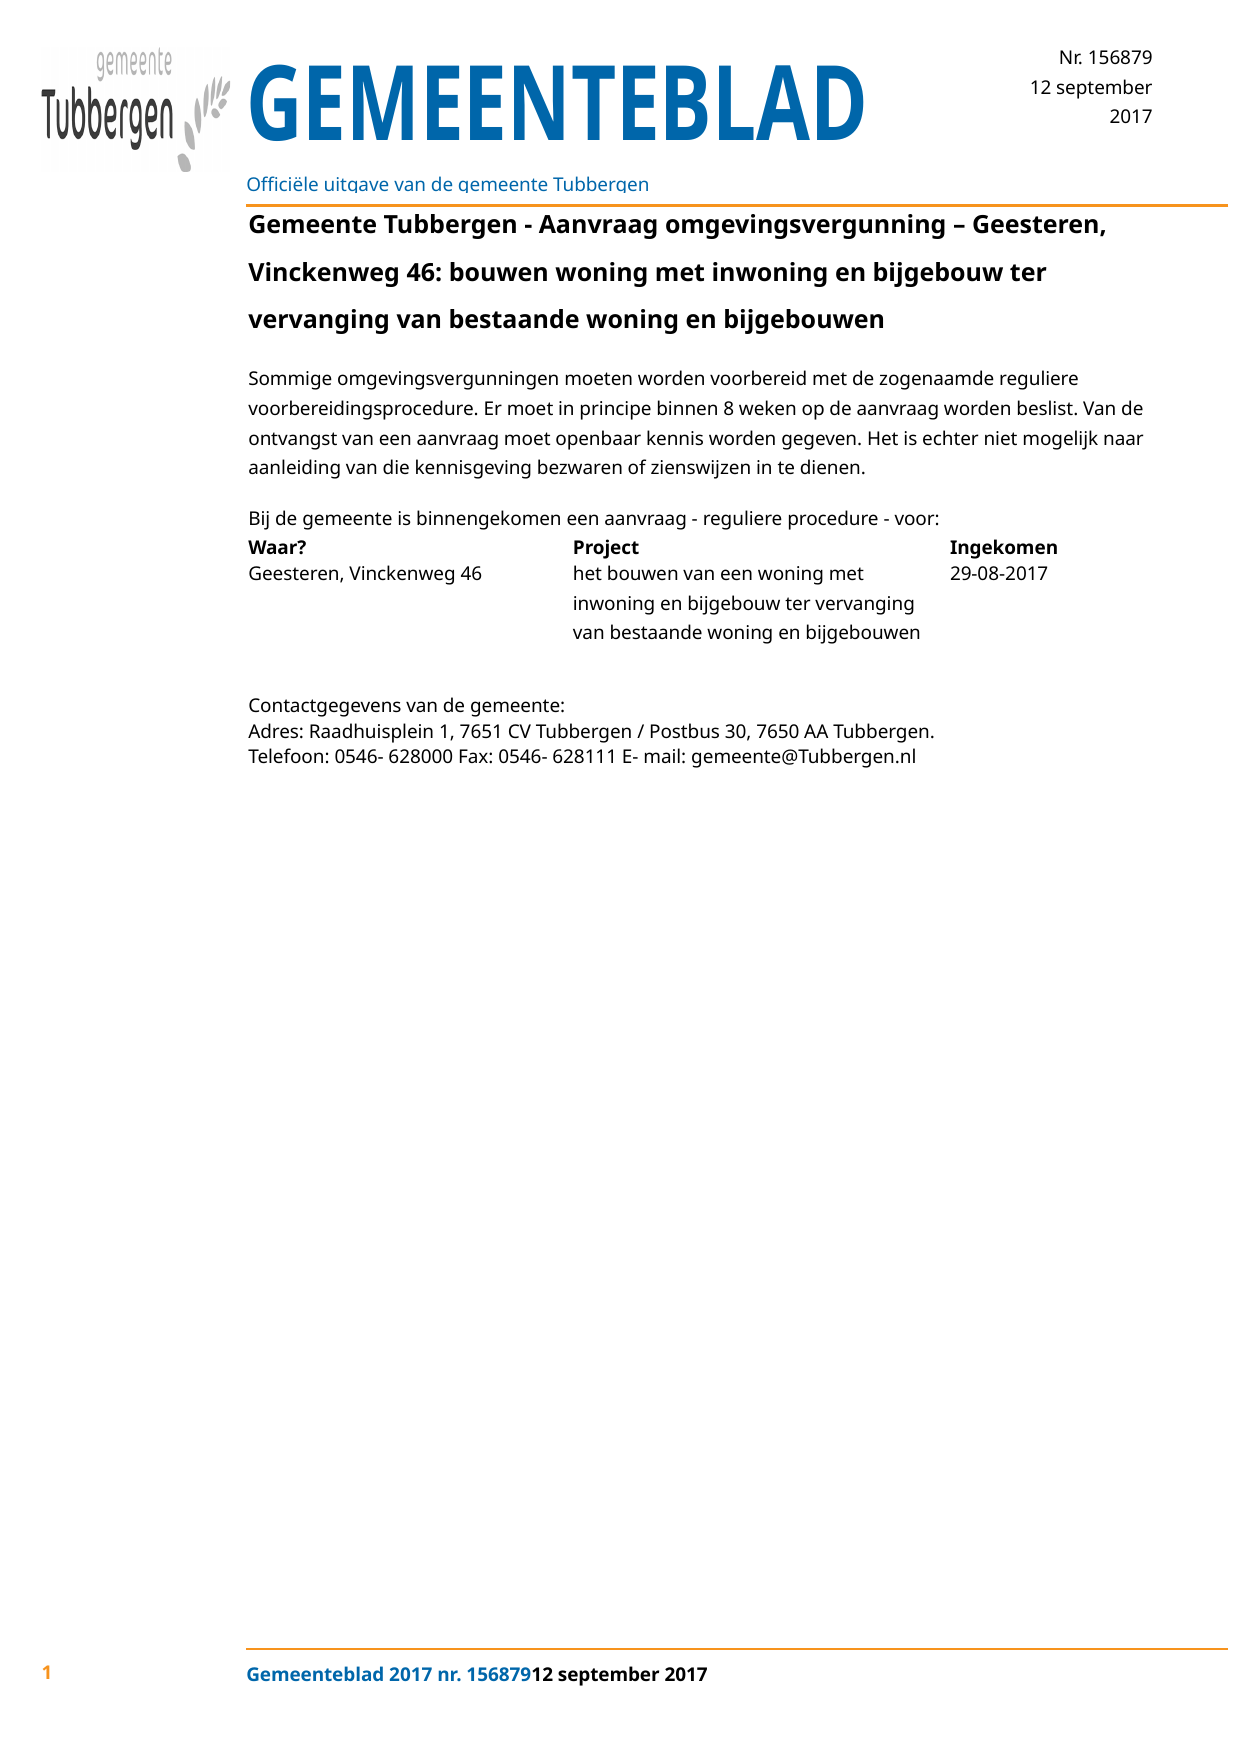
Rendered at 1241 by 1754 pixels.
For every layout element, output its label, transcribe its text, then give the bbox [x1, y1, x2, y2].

text Sommige omgevingsvergunningen moeten worden voorbereid met de zogenaamde reguliere voorbereidingsprocedure. Er moet in principe binnen 8 weken op de aanvraag worden beslist. Van de ontvangst van een aanvraag moet openbaar kennis worden gegeven. Het is echter niet mogelijk naar aanleiding van die kennisgeving bezwaren of zienswijzen in te dienen. [248, 366, 1152, 480]
table_cell 29-08-2017 [950, 560, 1152, 645]
text Telefoon: 0546- 628000 Fax: 0546- 628111 E- mail: gemeente@Tubbergen.nl [248, 744, 1152, 769]
text Gemeente Tubbergen - Aanvraag omgevingsvergunning – Geesteren, Vinckenweg 46: bouwen woning met inwoning en bijgebouw ter vervanging van bestaande woning en bijgebouwen [248, 207, 1152, 336]
text Contactgegevens van de gemeente: [248, 692, 1152, 718]
text Bij de gemeente is binnengekomen een aanvraag - reguliere procedure - voor: [248, 505, 1152, 530]
table_header Project [573, 534, 950, 560]
table_cell het bouwen van een woning met inwoning en bijgebouw ter vervanging van bestaande woning en bijgebouwen [573, 560, 950, 645]
text Adres: Raadhuisplein 1, 7651 CV Tubbergen / Postbus 30, 7650 AA Tubbergen. [248, 718, 1152, 744]
table_header Ingekomen [950, 534, 1152, 560]
table_cell Geesteren, Vinckenweg 46 [248, 560, 573, 645]
table_header Waar? [248, 534, 573, 560]
picture [41, 47, 231, 172]
